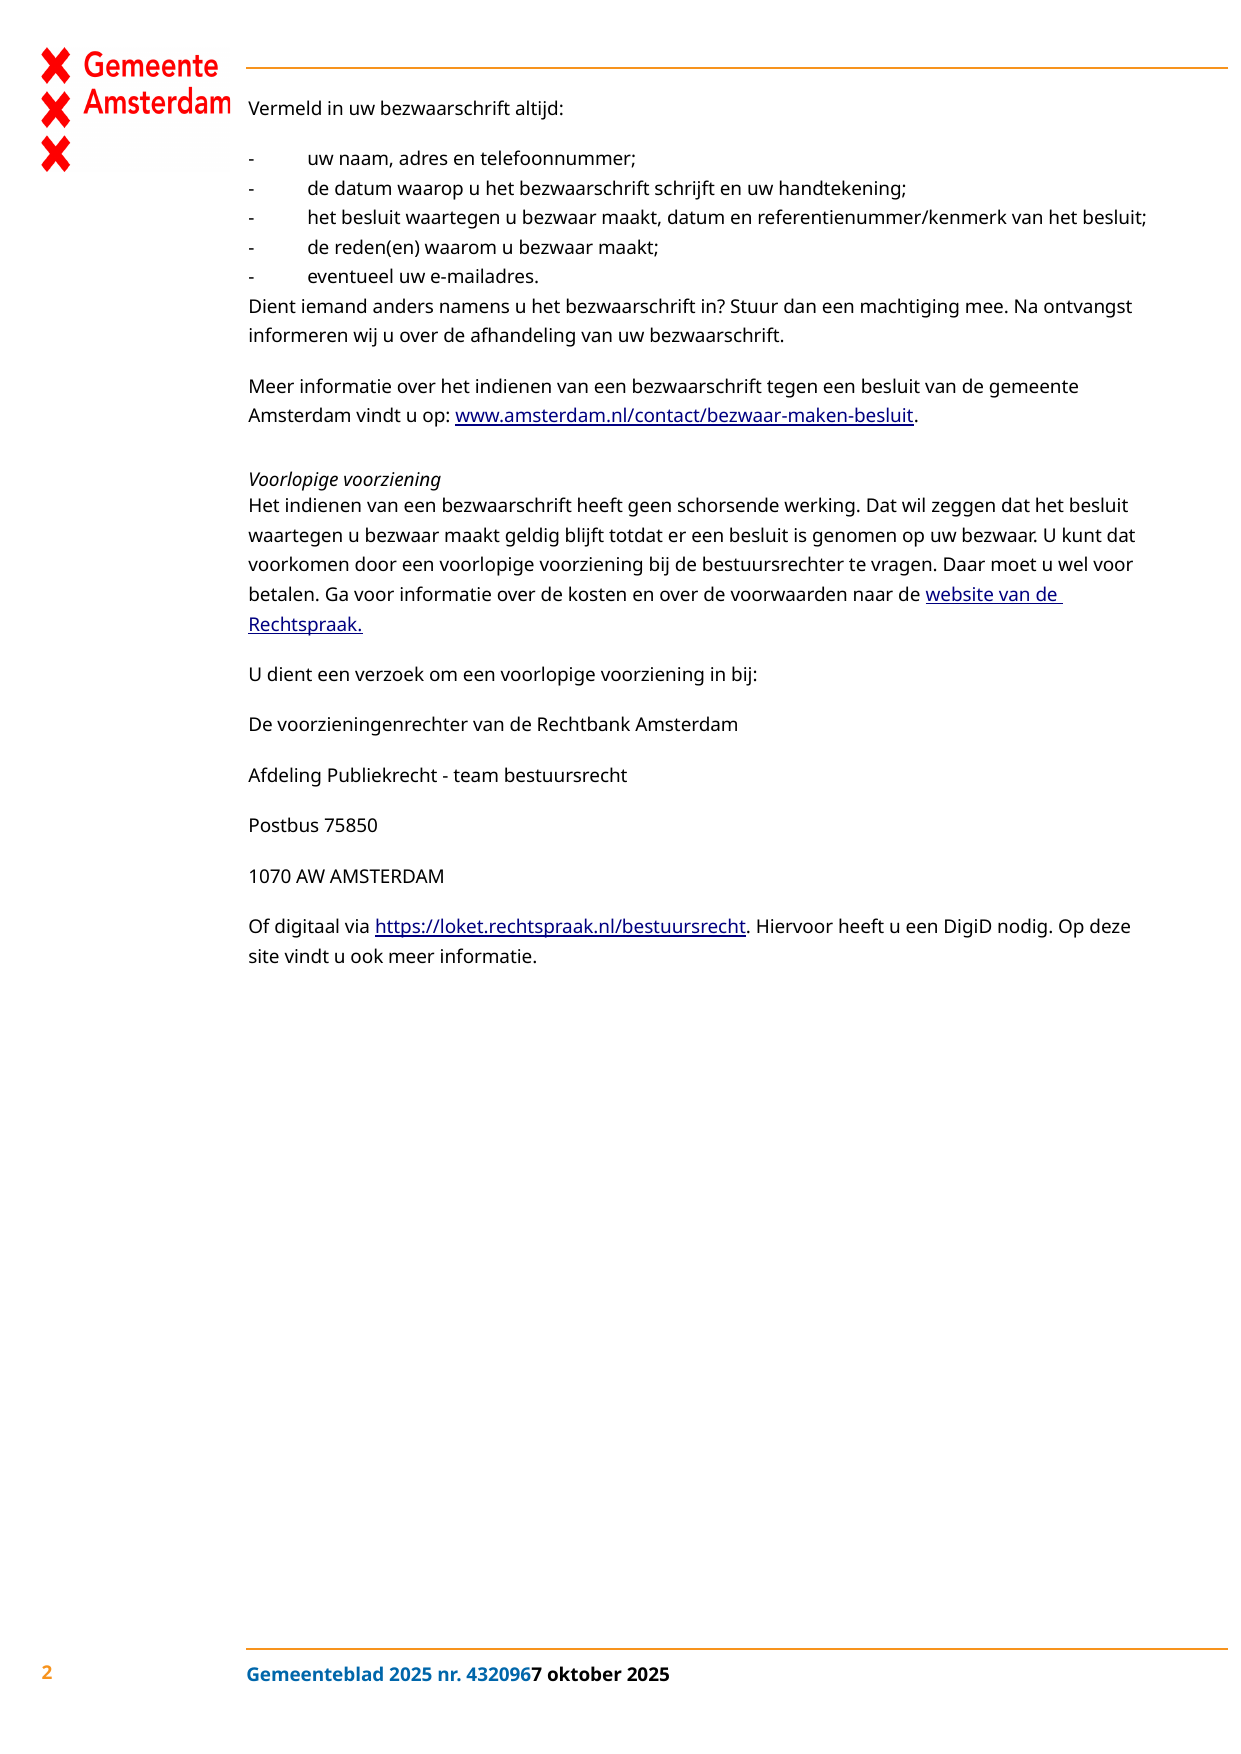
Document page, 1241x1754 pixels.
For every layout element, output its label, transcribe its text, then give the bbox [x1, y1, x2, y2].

text Afdeling Publiekrecht - team bestuursrecht [248, 762, 1152, 788]
list het besluit waartegen u bezwaar maakt, datum en referentienummer/kenmerk van het besluit; [248, 204, 1152, 230]
text Het indienen van een bezwaarschrift heeft geen schorsende werking. Dat wil zeggen dat het besluit waartegen u bezwaar maakt geldig blijft totdat er een besluit is genomen op uw bezwaar. U kunt dat voorkomen door een voorlopige voorziening bij de bestuursrechter te vragen. Daar moet u wel voor betalen. Ga voor informatie over de kosten en over de voorwaarden naar de website van de Rechtspraak. [248, 492, 1152, 636]
text Vermeld in uw bezwaarschrift altijd: [248, 95, 1152, 121]
text De voorzieningenrechter van de Rechtbank Amsterdam [248, 712, 1152, 737]
text 1070 AW AMSTERDAM [248, 863, 1152, 888]
text Meer informatie over het indienen van een bezwaarschrift tegen een besluit van de gemeente Amsterdam vindt u op: www.amsterdam.nl/contact/bezwaar-maken-besluit. [248, 373, 1152, 428]
text U dient een verzoek om een voorlopige voorziening in bij: [248, 661, 1152, 687]
text Of digitaal via https://loket.rechtspraak.nl/bestuursrecht. Hiervoor heeft u een DigiD nodig. Op deze site vindt u ook meer informatie. [248, 913, 1152, 968]
picture [41, 47, 231, 172]
list de datum waarop u het bezwaarschrift schrijft en uw handtekening; [248, 175, 1152, 201]
list uw naam, adres en telefoonnummer; [248, 145, 1152, 171]
list eventueel uw e-mailadres. [248, 263, 1152, 289]
text Voorlopige voorziening [248, 467, 1152, 492]
text Postbus 75850 [248, 812, 1152, 838]
text Dient iemand anders namens u het bezwaarschrift in? Stuur dan een machtiging mee. Na ontvangst informeren wij u over de afhandeling van uw bezwaarschrift. [248, 293, 1152, 348]
list de reden(en) waarom u bezwaar maakt; [248, 234, 1152, 260]
